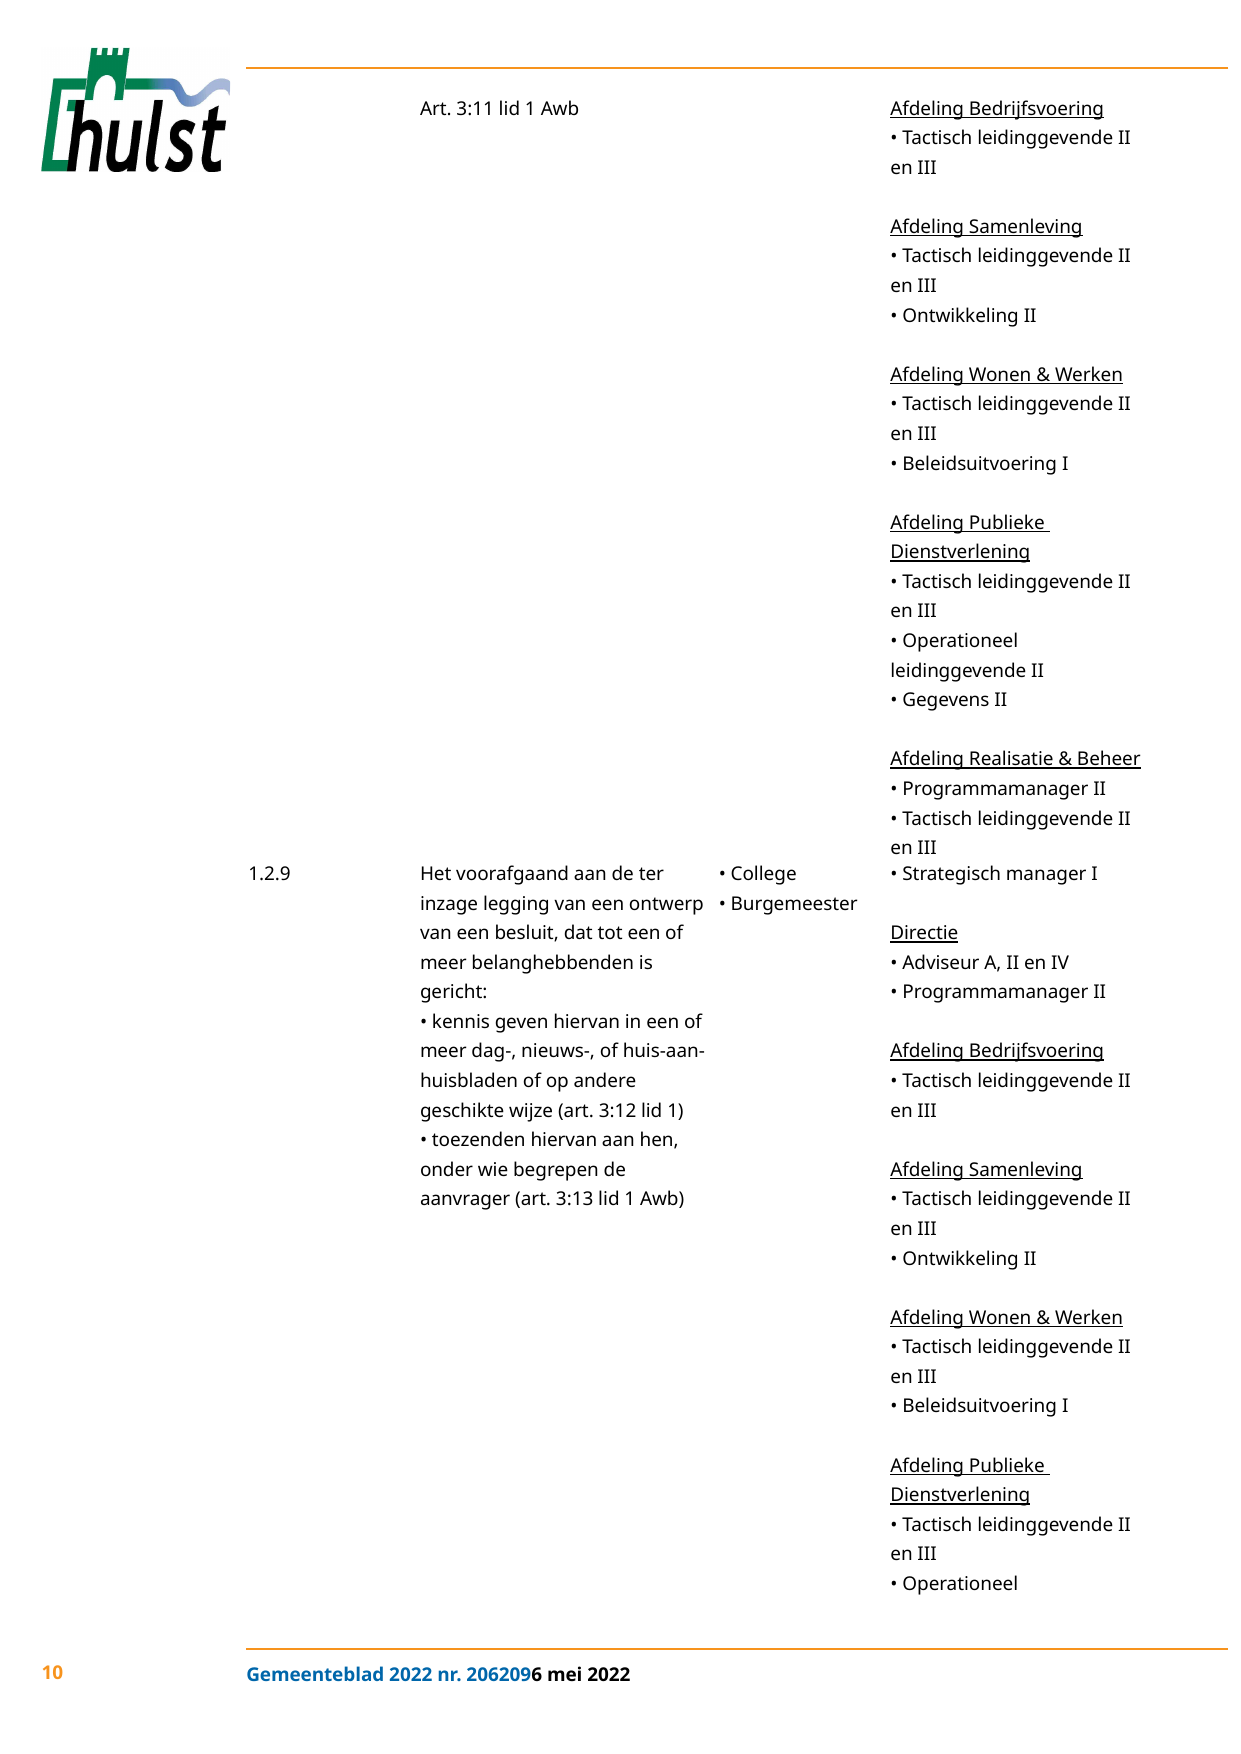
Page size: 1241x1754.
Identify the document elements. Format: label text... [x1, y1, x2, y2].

table_cell Art. 3:11 lid 1 Awb [420, 95, 718, 860]
table_cell • College • Burgemeester [719, 860, 890, 1596]
table_cell [719, 95, 890, 860]
picture [41, 47, 231, 172]
table_cell • Strategisch manager I Directie • Adviseur A, II en IV • Programmamanager II Afdeling Bedrijfsvoering • Tactisch leidinggevende II en III Afdeling Samenleving • Tactisch leidinggevende II en III • Ontwikkeling II Afdeling Wonen & Werken • Tactisch leidinggevende II en III • Beleidsuitvoering I Afdeling Publieke Dienstverlening • Tactisch leidinggevende II en III • Operationeel [890, 860, 1152, 1596]
table_cell 1.2.9 [248, 860, 420, 1596]
table_cell Afdeling Bedrijfsvoering • Tactisch leidinggevende II en III Afdeling Samenleving • Tactisch leidinggevende II en III • Ontwikkeling II Afdeling Wonen & Werken • Tactisch leidinggevende II en III • Beleidsuitvoering I Afdeling Publieke Dienstverlening • Tactisch leidinggevende II en III • Operationeel leidinggevende II • Gegevens II Afdeling Realisatie & Beheer • Programmamanager II • Tactisch leidinggevende II en III [890, 95, 1152, 860]
table_cell [248, 95, 420, 860]
table_cell Het voorafgaand aan de ter inzage legging van een ontwerp van een besluit, dat tot een of meer belanghebbenden is gericht: • kennis geven hiervan in een of meer dag-, nieuws-, of huis-aan-huisbladen of op andere geschikte wijze (art. 3:12 lid 1) • toezenden hiervan aan hen, onder wie begrepen de aanvrager (art. 3:13 lid 1 Awb) [420, 860, 718, 1596]
